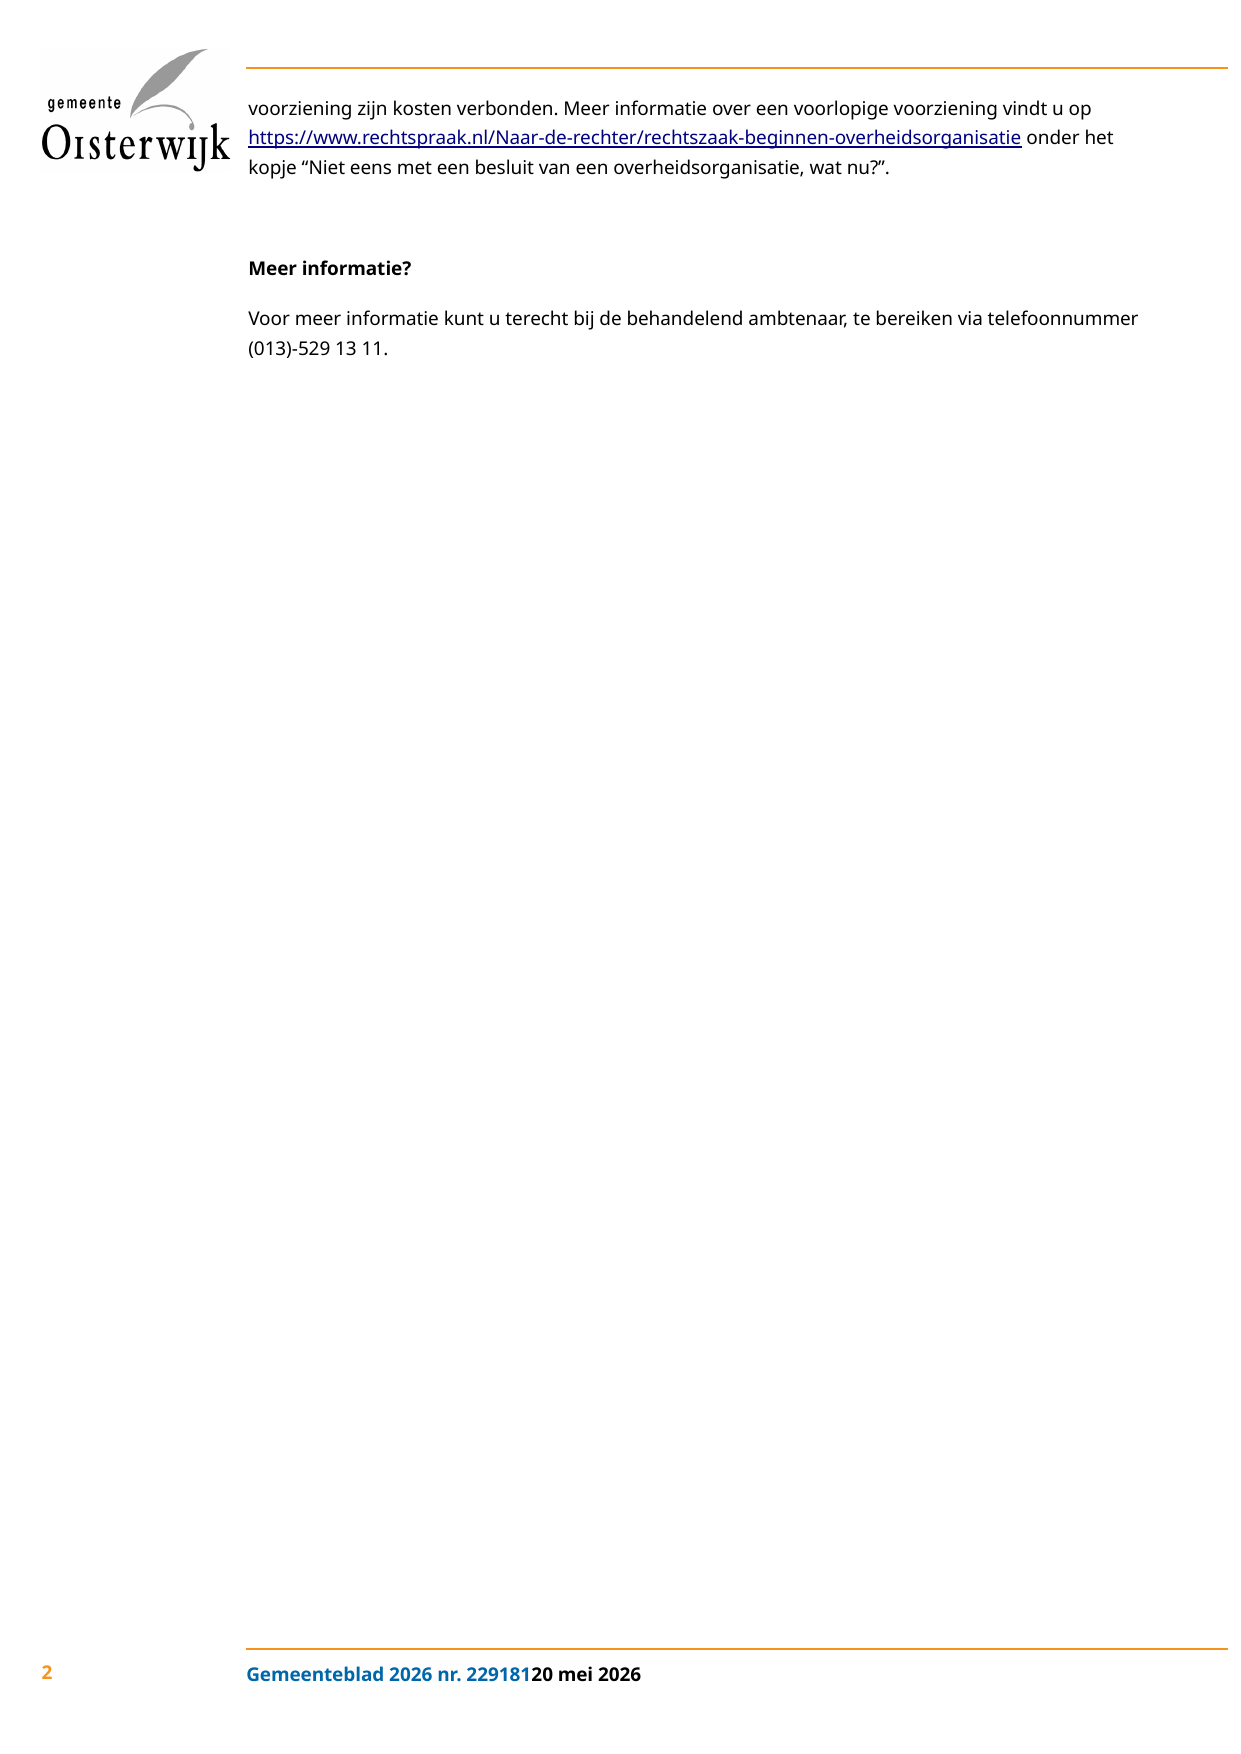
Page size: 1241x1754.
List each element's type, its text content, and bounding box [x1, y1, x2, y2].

picture [41, 47, 231, 172]
text Voor meer informatie kunt u terecht bij de behandelend ambtenaar, te bereiken via telefoonnummer (013)-529 13 11. [248, 305, 1152, 361]
text Meer informatie? [248, 255, 1152, 281]
text voorziening zijn kosten verbonden. Meer informatie over een voorlopige voorziening vindt u op https://www.rechtspraak.nl/Naar-de-rechter/rechtszaak-beginnen-overheidsorganisatie onder het kopje “Niet eens met een besluit van een overheidsorganisatie, wat nu?”. [248, 95, 1152, 180]
